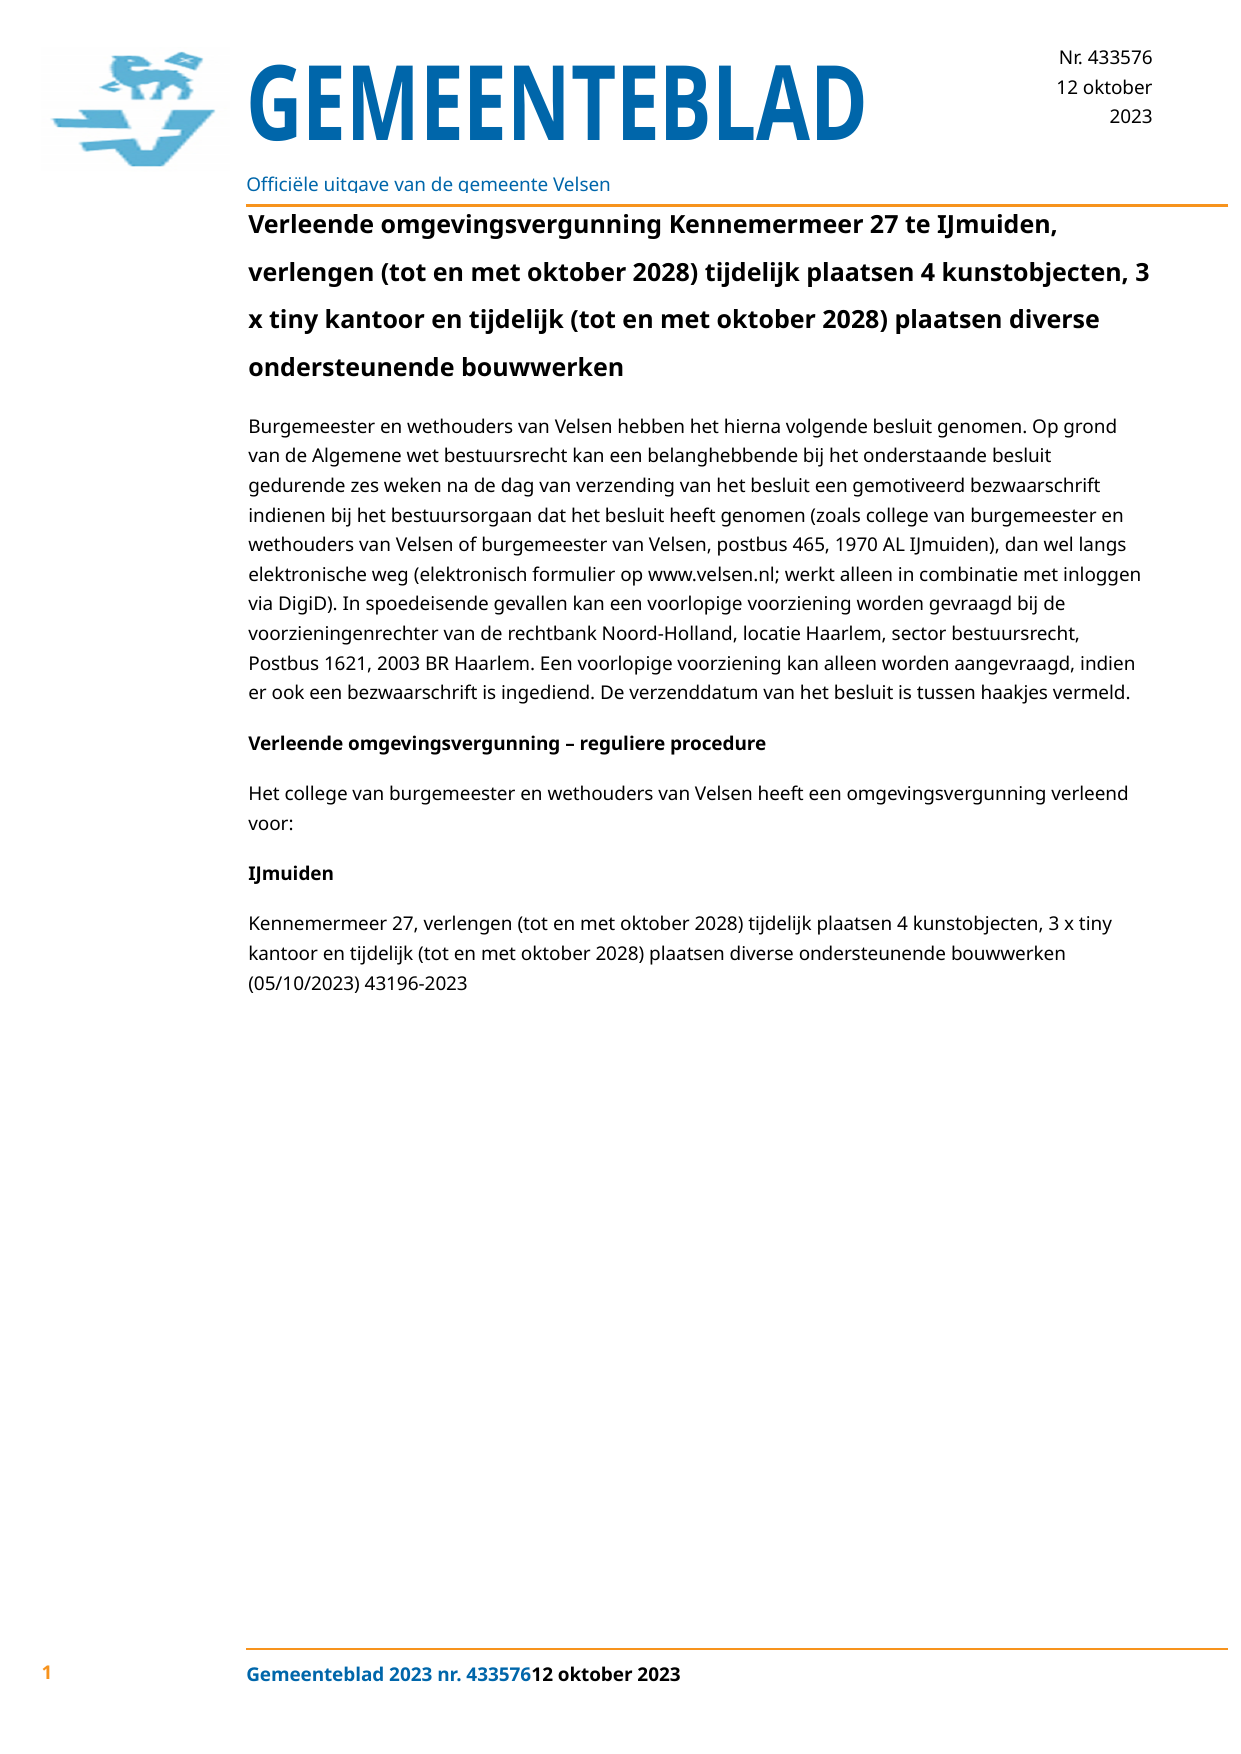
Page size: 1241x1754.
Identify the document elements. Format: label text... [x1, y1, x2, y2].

text IJmuiden [248, 860, 1152, 886]
text Het college van burgemeester en wethouders van Velsen heeft een omgevingsvergunning verleend voor: [248, 780, 1152, 836]
text Kennemermeer 27, verlengen (tot en met oktober 2028) tijdelijk plaatsen 4 kunstobjecten, 3 x tiny kantoor en tijdelijk (tot en met oktober 2028) plaatsen diverse ondersteunende bouwwerken (05/10/2023) 43196-2023 [248, 911, 1152, 996]
text Burgemeester en wethouders van Velsen hebben het hierna volgende besluit genomen. Op grond van de Algemene wet bestuursrecht kan een belanghebbende bij het onderstaande besluit gedurende zes weken na de dag van verzending van het besluit een gemotiveerd bezwaarschrift indienen bij het bestuursorgaan dat het besluit heeft genomen (zoals college van burgemeester en wethouders van Velsen of burgemeester van Velsen, postbus 465, 1970 AL IJmuiden), dan wel langs elektronische weg (elektronisch formulier op www.velsen.nl; werkt alleen in combinatie met inloggen via DigiD). In spoedeisende gevallen kan een voorlopige voorziening worden gevraagd bij de voorzieningenrechter van de rechtbank Noord-Holland, locatie Haarlem, sector bestuursrecht, Postbus 1621, 2003 BR Haarlem. Een voorlopige voorziening kan alleen worden aangevraagd, indien er ook een bezwaarschrift is ingediend. De verzenddatum van het besluit is tussen haakjes vermeld. [248, 413, 1152, 705]
text Verleende omgevingsvergunning Kennemermeer 27 te IJmuiden, verlengen (tot en met oktober 2028) tijdelijk plaatsen 4 kunstobjecten, 3 x tiny kantoor en tijdelijk (tot en met oktober 2028) plaatsen diverse ondersteunende bouwwerken [248, 207, 1152, 384]
picture [41, 47, 231, 172]
text Verleende omgevingsvergunning – reguliere procedure [248, 730, 1152, 756]
